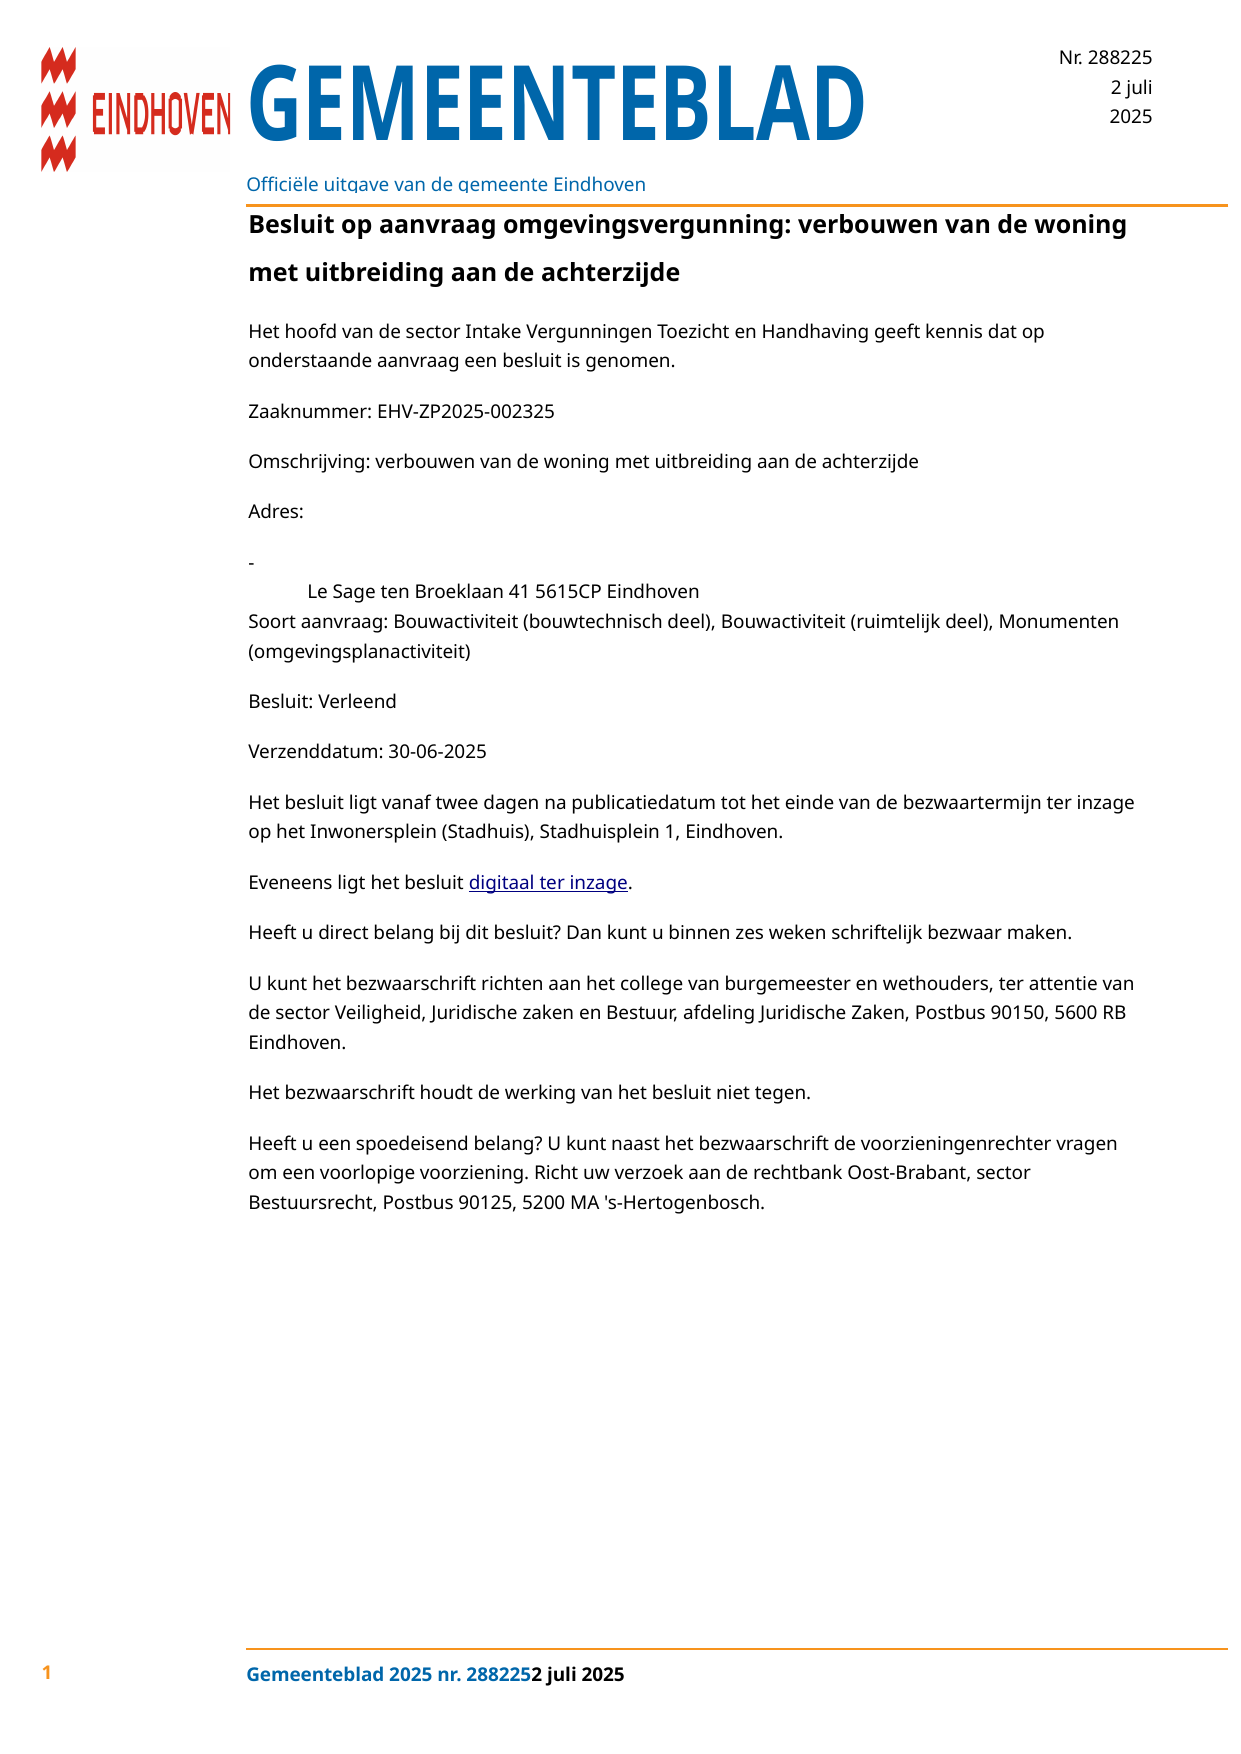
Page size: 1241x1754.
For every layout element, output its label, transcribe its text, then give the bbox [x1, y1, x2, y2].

text Besluit: Verleend [248, 688, 1152, 714]
text Het besluit ligt vanaf twee dagen na publicatiedatum tot het einde van de bezwaartermijn ter inzage op het Inwonersplein (Stadhuis), Stadhuisplein 1, Eindhoven. [248, 789, 1152, 844]
text Verzenddatum: 30-06-2025 [248, 739, 1152, 764]
text Omschrijving: verbouwen van de woning met uitbreiding aan de achterzijde [248, 448, 1152, 474]
text U kunt het bezwaarschrift richten aan het college van burgemeester en wethouders, ter attentie van de sector Veiligheid, Juridische zaken en Bestuur, afdeling Juridische Zaken, Postbus 90150, 5600 RB Eindhoven. [248, 970, 1152, 1055]
text Eveneens ligt het besluit digitaal ter inzage. [248, 869, 1152, 895]
list Le Sage ten Broeklaan 41 5615CP Eindhoven [248, 579, 1152, 604]
text Heeft u direct belang bij dit besluit? Dan kunt u binnen zes weken schriftelijk bezwaar maken. [248, 919, 1152, 945]
text Het bezwaarschrift houdt de werking van het besluit niet tegen. [248, 1079, 1152, 1105]
text Het hoofd van de sector Intake Vergunningen Toezicht en Handhaving geeft kennis dat op onderstaande aanvraag een besluit is genomen. [248, 318, 1152, 373]
text Adres: [248, 499, 1152, 524]
picture [41, 47, 231, 172]
text Besluit op aanvraag omgevingsvergunning: verbouwen van de woning met uitbreiding aan de achterzijde [248, 207, 1152, 288]
text Zaaknummer: EHV-ZP2025-002325 [248, 398, 1152, 424]
text Soort aanvraag: Bouwactiviteit (bouwtechnisch deel), Bouwactiviteit (ruimtelijk deel), Monumenten (omgevingsplanactiviteit) [248, 608, 1152, 664]
text Heeft u een spoedeisend belang? U kunt naast het bezwaarschrift de voorzieningenrechter vragen om een voorlopige voorziening. Richt uw verzoek aan de rechtbank Oost-Brabant, sector Bestuursrecht, Postbus 90125, 5200 MA 's-Hertogenbosch. [248, 1130, 1152, 1215]
